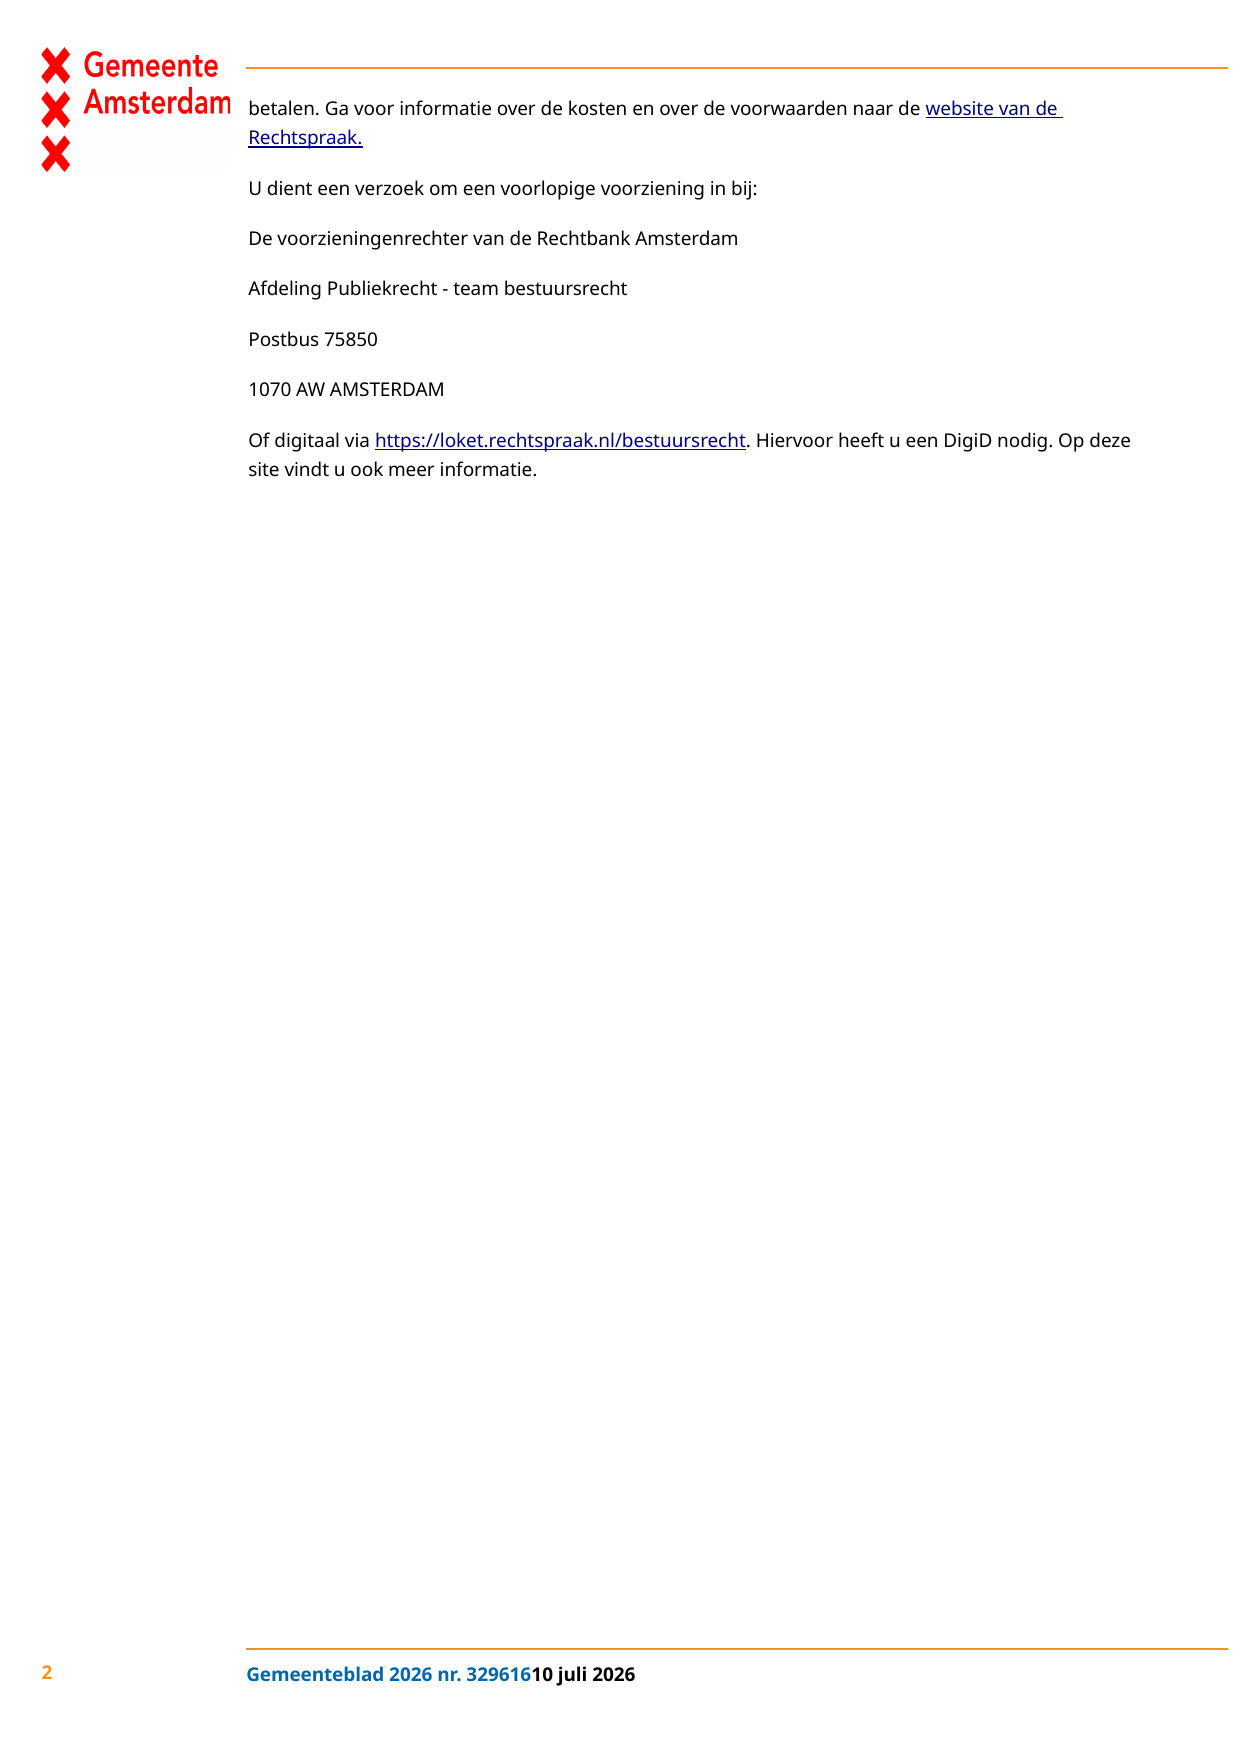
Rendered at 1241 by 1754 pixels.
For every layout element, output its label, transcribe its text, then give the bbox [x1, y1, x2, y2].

text betalen. Ga voor informatie over de kosten en over de voorwaarden naar de website van de Rechtspraak. [248, 95, 1152, 150]
picture [41, 47, 231, 172]
text U dient een verzoek om een voorlopige voorziening in bij: [248, 175, 1152, 201]
text Postbus 75850 [248, 326, 1152, 352]
text De voorzieningenrechter van de Rechtbank Amsterdam [248, 225, 1152, 251]
text Afdeling Publiekrecht - team bestuursrecht [248, 276, 1152, 301]
text Of digitaal via https://loket.rechtspraak.nl/bestuursrecht. Hiervoor heeft u een DigiD nodig. Op deze site vindt u ook meer informatie. [248, 427, 1152, 482]
text 1070 AW AMSTERDAM [248, 376, 1152, 402]
